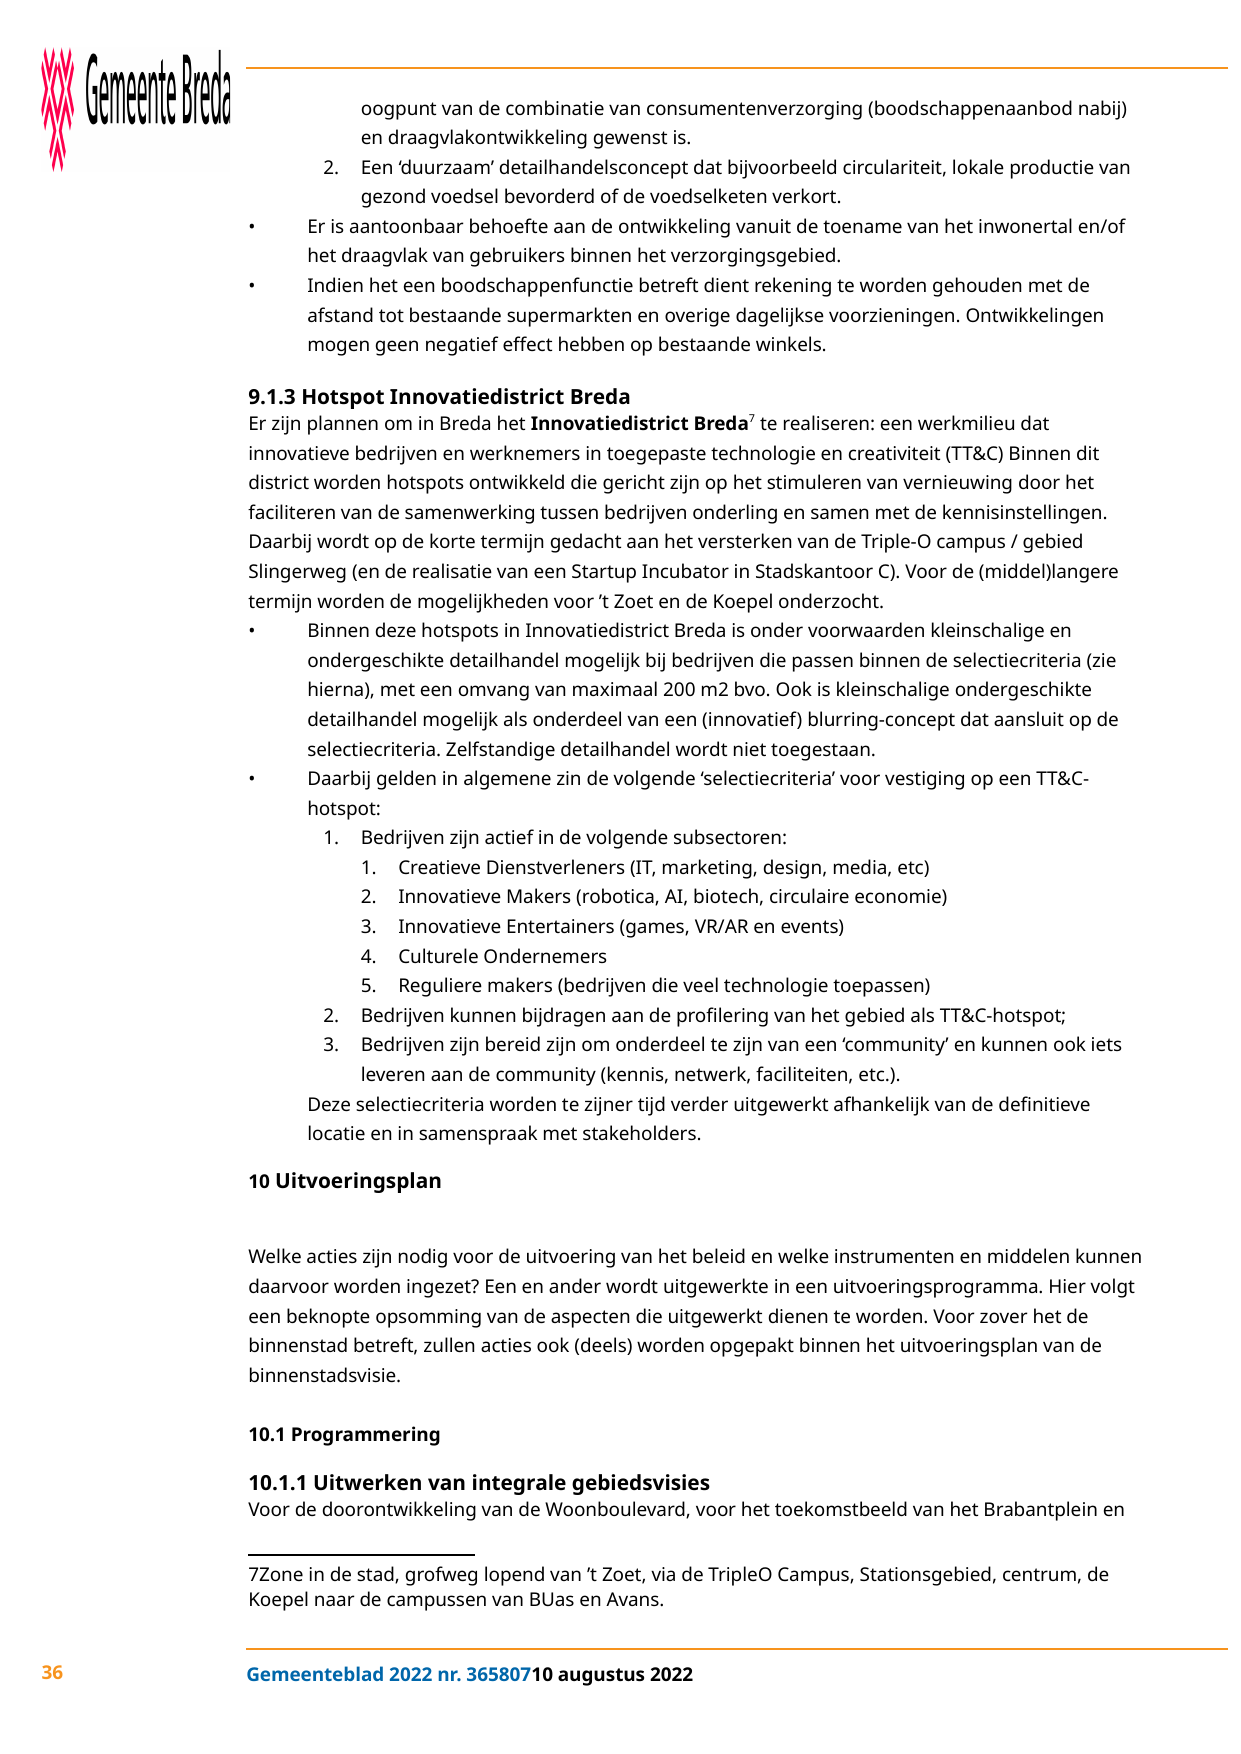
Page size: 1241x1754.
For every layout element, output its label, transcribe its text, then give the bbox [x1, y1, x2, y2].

list Culturele Ondernemers [361, 943, 1152, 968]
text 10 Uitvoeringsplan [248, 1166, 1152, 1194]
text Welke acties zijn nodig voor de uitvoering van het beleid en welke instrumenten en middelen kunnen daarvoor worden ingezet? Een en ander wordt uitgewerkte in een uitvoeringsprogramma. Hier volgt een beknopte opsomming van de aspecten die uitgewerkt dienen te worden. Voor zover het de binnenstad betreft, zullen acties ook (deels) worden opgepakt binnen het uitvoeringsplan van de binnenstadsvisie. [248, 1244, 1152, 1388]
text 9.1.3 Hotspot Innovatiedistrict Breda [248, 382, 1152, 410]
list Innovatieve Entertainers (games, VR/AR en events) [361, 913, 1152, 939]
text Voor de doorontwikkeling van de Woonboulevard, voor het toekomstbeeld van het Brabantplein en [248, 1496, 1152, 1522]
text 10.1.1 Uitwerken van integrale gebiedsvisies [248, 1468, 1152, 1496]
picture [41, 47, 231, 172]
list Deze selectiecriteria worden te zijner tijd verder uitgewerkt afhankelijk van de definitieve locatie en in samenspraak met stakeholders. [248, 1091, 1152, 1146]
list Een ‘duurzaam’ detailhandelsconcept dat bijvoorbeeld circulariteit, lokale productie van gezond voedsel bevorderd of de voedselketen verkort. [323, 154, 1152, 209]
list Innovatieve Makers (robotica, AI, biotech, circulaire economie) [361, 884, 1152, 909]
list Daarbij gelden in algemene zin de volgende ‘selectiecriteria’ voor vestiging op een TT&C-hotspot: [248, 765, 1152, 821]
text Er zijn plannen om in Breda het Innovatiedistrict Breda te realiseren: een werkmilieu dat innovatieve bedrijven en werknemers in toegepaste technologie en creativiteit (TT&C) Binnen dit district worden hotspots ontwikkeld die gericht zijn op het stimuleren van vernieuwing door het faciliteren van de samenwerking tussen bedrijven onderling en samen met de kennisinstellingen. Daarbij wordt op de korte termijn gedacht aan het versterken van de Triple-O campus / gebied Slingerweg (en de realisatie van een Startup Incubator in Stadskantoor C). Voor de (middel)langere termijn worden de mogelijkheden voor ’t Zoet en de Koepel onderzocht. [248, 410, 1152, 613]
list Reguliere makers (bedrijven die veel technologie toepassen) [361, 972, 1152, 998]
list Bedrijven zijn actief in de volgende subsectoren: [323, 824, 1152, 850]
text Zone in de stad, grofweg lopend van ’t Zoet, via de TripleO Campus, Stationsgebied, centrum, de Koepel naar de campussen van BUas en Avans. [248, 1561, 1152, 1612]
text 10.1 Programmering [248, 1421, 1152, 1447]
list Bedrijven kunnen bijdragen aan de profilering van het gebied als TT&C-hotspot; [323, 1002, 1152, 1028]
list Creatieve Dienstverleners (IT, marketing, design, media, etc) [361, 854, 1152, 880]
list oogpunt van de combinatie van consumentenverzorging (boodschappenaanbod nabij) en draagvlakontwikkeling gewenst is. [323, 95, 1152, 150]
list Er is aantoonbaar behoefte aan de ontwikkeling vanuit de toename van het inwonertal en/of het draagvlak van gebruikers binnen het verzorgingsgebied. [248, 213, 1152, 268]
list Indien het een boodschappenfunctie betreft dient rekening te worden gehouden met de afstand tot bestaande supermarkten en overige dagelijkse voorzieningen. Ontwikkelingen mogen geen negatief effect hebben op bestaande winkels. [248, 272, 1152, 357]
list Bedrijven zijn bereid zijn om onderdeel te zijn van een ‘community’ en kunnen ook iets leveren aan de community (kennis, netwerk, faciliteiten, etc.). [323, 1032, 1152, 1087]
list Binnen deze hotspots in Innovatiedistrict Breda is onder voorwaarden kleinschalige en ondergeschikte detailhandel mogelijk bij bedrijven die passen binnen de selectiecriteria (zie hierna), met een omvang van maximaal 200 m2 bvo. Ook is kleinschalige ondergeschikte detailhandel mogelijk als onderdeel van een (innovatief) blurring-concept dat aansluit op de selectiecriteria. Zelfstandige detailhandel wordt niet toegestaan. [248, 617, 1152, 761]
